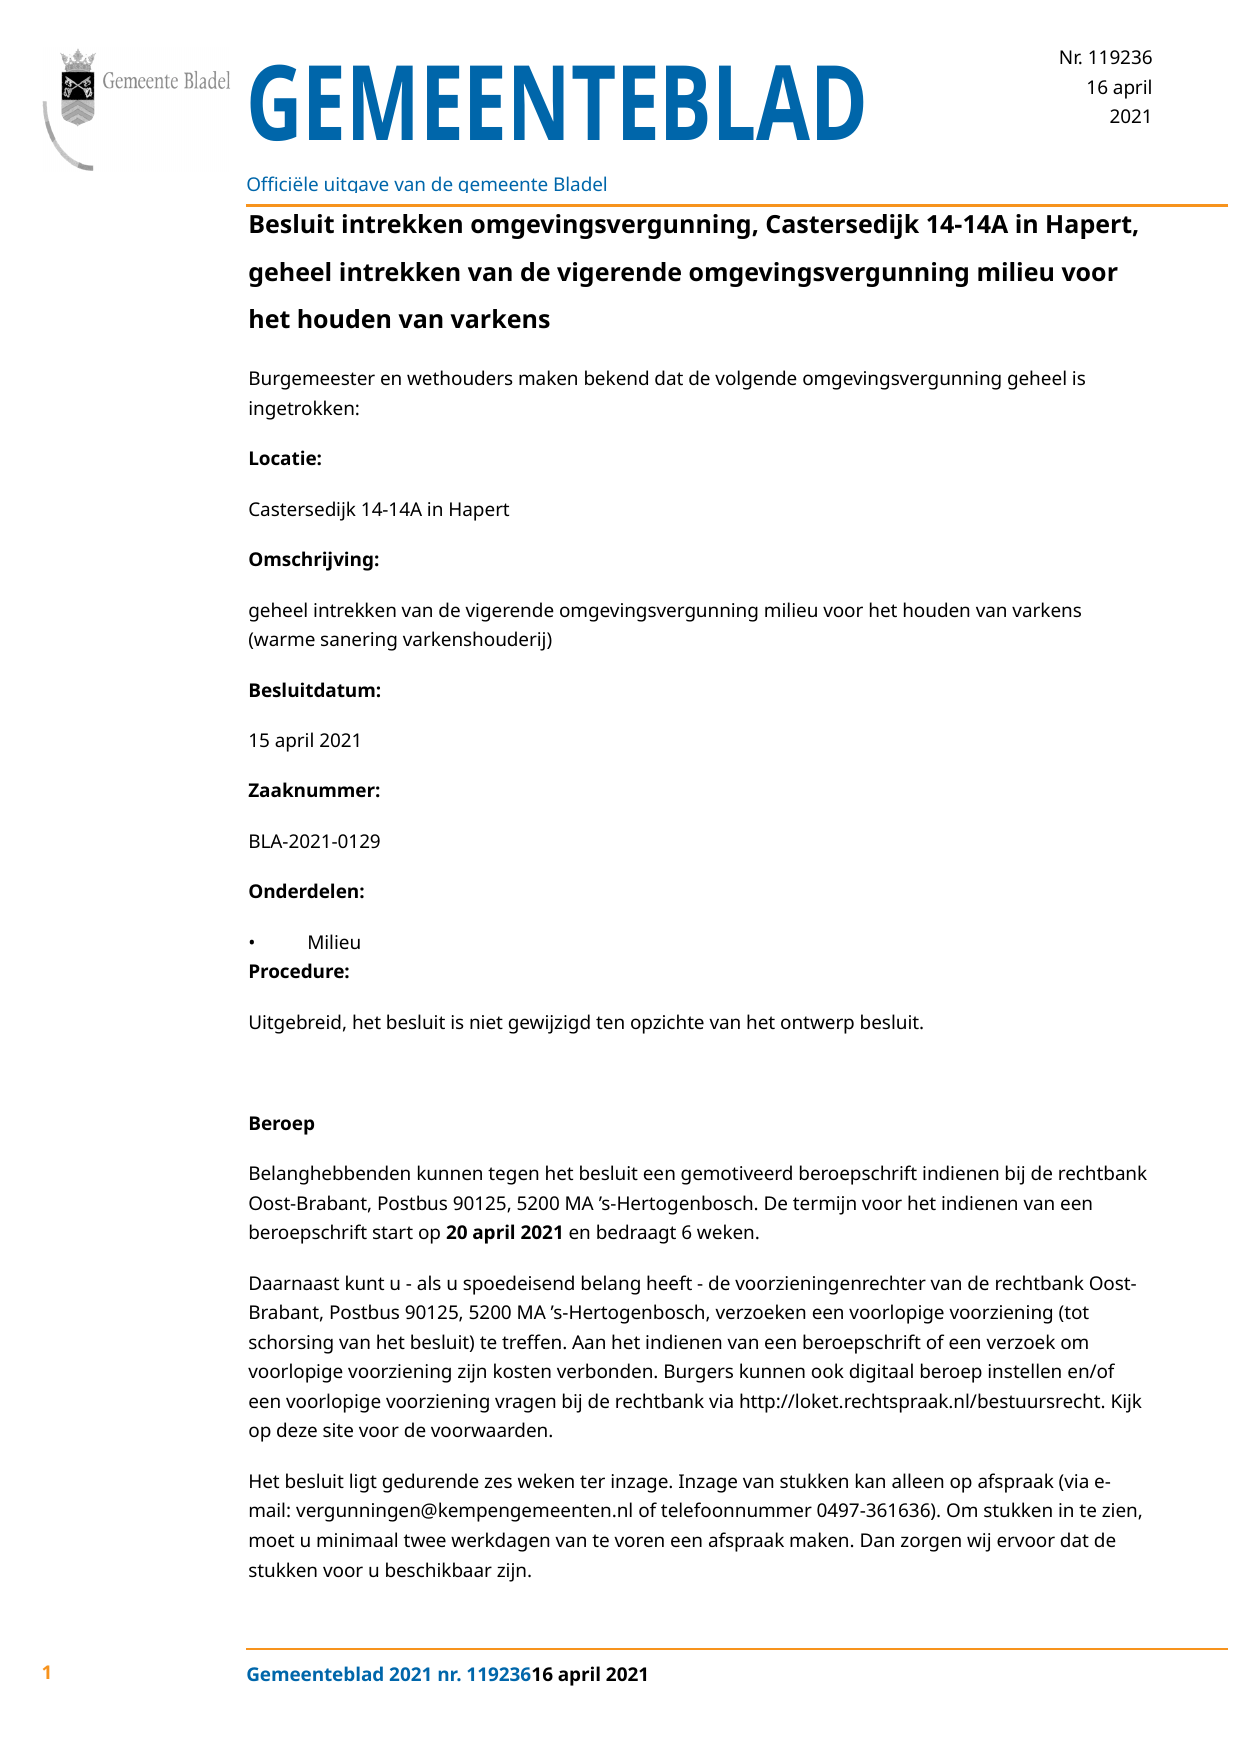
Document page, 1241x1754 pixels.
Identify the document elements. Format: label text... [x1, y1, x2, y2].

text Uitgebreid, het besluit is niet gewijzigd ten opzichte van het ontwerp besluit. [248, 1009, 1152, 1034]
text Onderdelen: [248, 878, 1152, 904]
text geheel intrekken van de vigerende omgevingsvergunning milieu voor het houden van varkens (warme sanering varkenshouderij) [248, 597, 1152, 652]
text Besluitdatum: [248, 677, 1152, 702]
text BLA-2021-0129 [248, 828, 1152, 854]
text 15 april 2021 [248, 727, 1152, 753]
text Omschrijving: [248, 546, 1152, 572]
text Besluit intrekken omgevingsvergunning, Castersedijk 14-14A in Hapert, geheel intrekken van de vigerende omgevingsvergunning milieu voor het houden van varkens [248, 207, 1152, 336]
text Zaaknummer: [248, 778, 1152, 803]
text Beroep [248, 1110, 1152, 1135]
list Milieu [248, 929, 1152, 954]
text Locatie: [248, 446, 1152, 471]
text Burgemeester en wethouders maken bekend dat de volgende omgevingsvergunning geheel is ingetrokken: [248, 366, 1152, 421]
text Belanghebbenden kunnen tegen het besluit een gemotiveerd beroepschrift indienen bij de rechtbank Oost-Brabant, Postbus 90125, 5200 MA ’s-Hertogenbosch. De termijn voor het indienen van een beroepschrift start op 20 april 2021 en bedraagt 6 weken. [248, 1160, 1152, 1245]
picture [41, 47, 231, 172]
text Het besluit ligt gedurende zes weken ter inzage. Inzage van stukken kan alleen op afspraak (via e-mail: vergunningen@kempengemeenten.nl of telefoonnummer 0497-361636). Om stukken in te zien, moet u minimaal twee werkdagen van te voren een afspraak maken. Dan zorgen wij ervoor dat de stukken voor u beschikbaar zijn. [248, 1468, 1152, 1582]
text Procedure: [248, 958, 1152, 984]
text Daarnaast kunt u - als u spoedeisend belang heeft - de voorzieningenrechter van de rechtbank Oost-Brabant, Postbus 90125, 5200 MA ’s-Hertogenbosch, verzoeken een voorlopige voorziening (tot schorsing van het besluit) te treffen. Aan het indienen van een beroepschrift of een verzoek om voorlopige voorziening zijn kosten verbonden. Burgers kunnen ook digitaal beroep instellen en/of een voorlopige voorziening vragen bij de rechtbank via http://loket.rechtspraak.nl/bestuursrecht. Kijk op deze site voor de voorwaarden. [248, 1270, 1152, 1443]
text Castersedijk 14-14A in Hapert [248, 496, 1152, 522]
